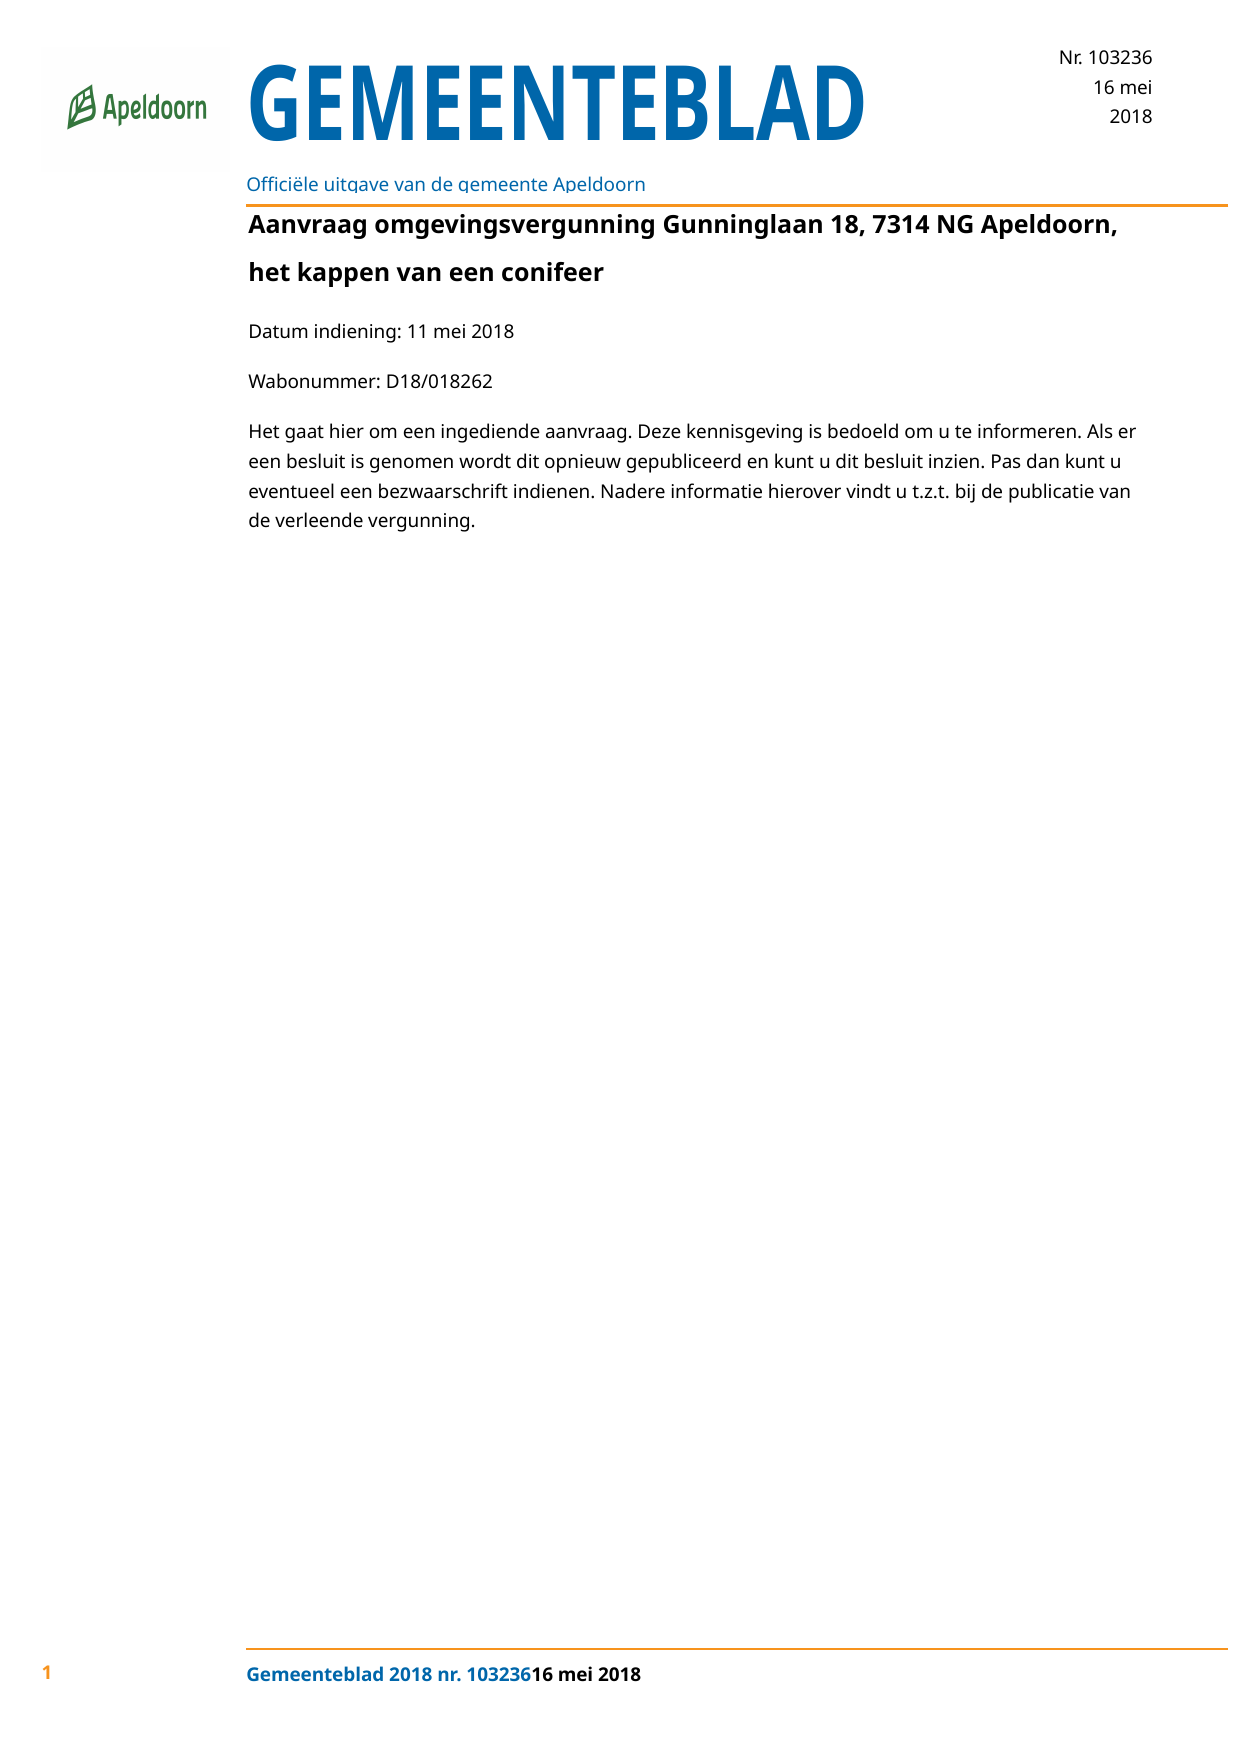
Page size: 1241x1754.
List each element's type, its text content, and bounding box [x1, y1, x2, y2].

text Aanvraag omgevingsvergunning Gunninglaan 18, 7314 NG Apeldoorn, het kappen van een conifeer [248, 207, 1152, 288]
picture [41, 47, 231, 172]
text Datum indiening: 11 mei 2018 [248, 318, 1152, 344]
text Wabonummer: D18/018262 [248, 368, 1152, 394]
text Het gaat hier om een ingediende aanvraag. Deze kennisgeving is bedoeld om u te informeren. Als er een besluit is genomen wordt dit opnieuw gepubliceerd en kunt u dit besluit inzien. Pas dan kunt u eventueel een bezwaarschrift indienen. Nadere informatie hierover vindt u t.z.t. bij de publicatie van de verleende vergunning. [248, 419, 1152, 533]
